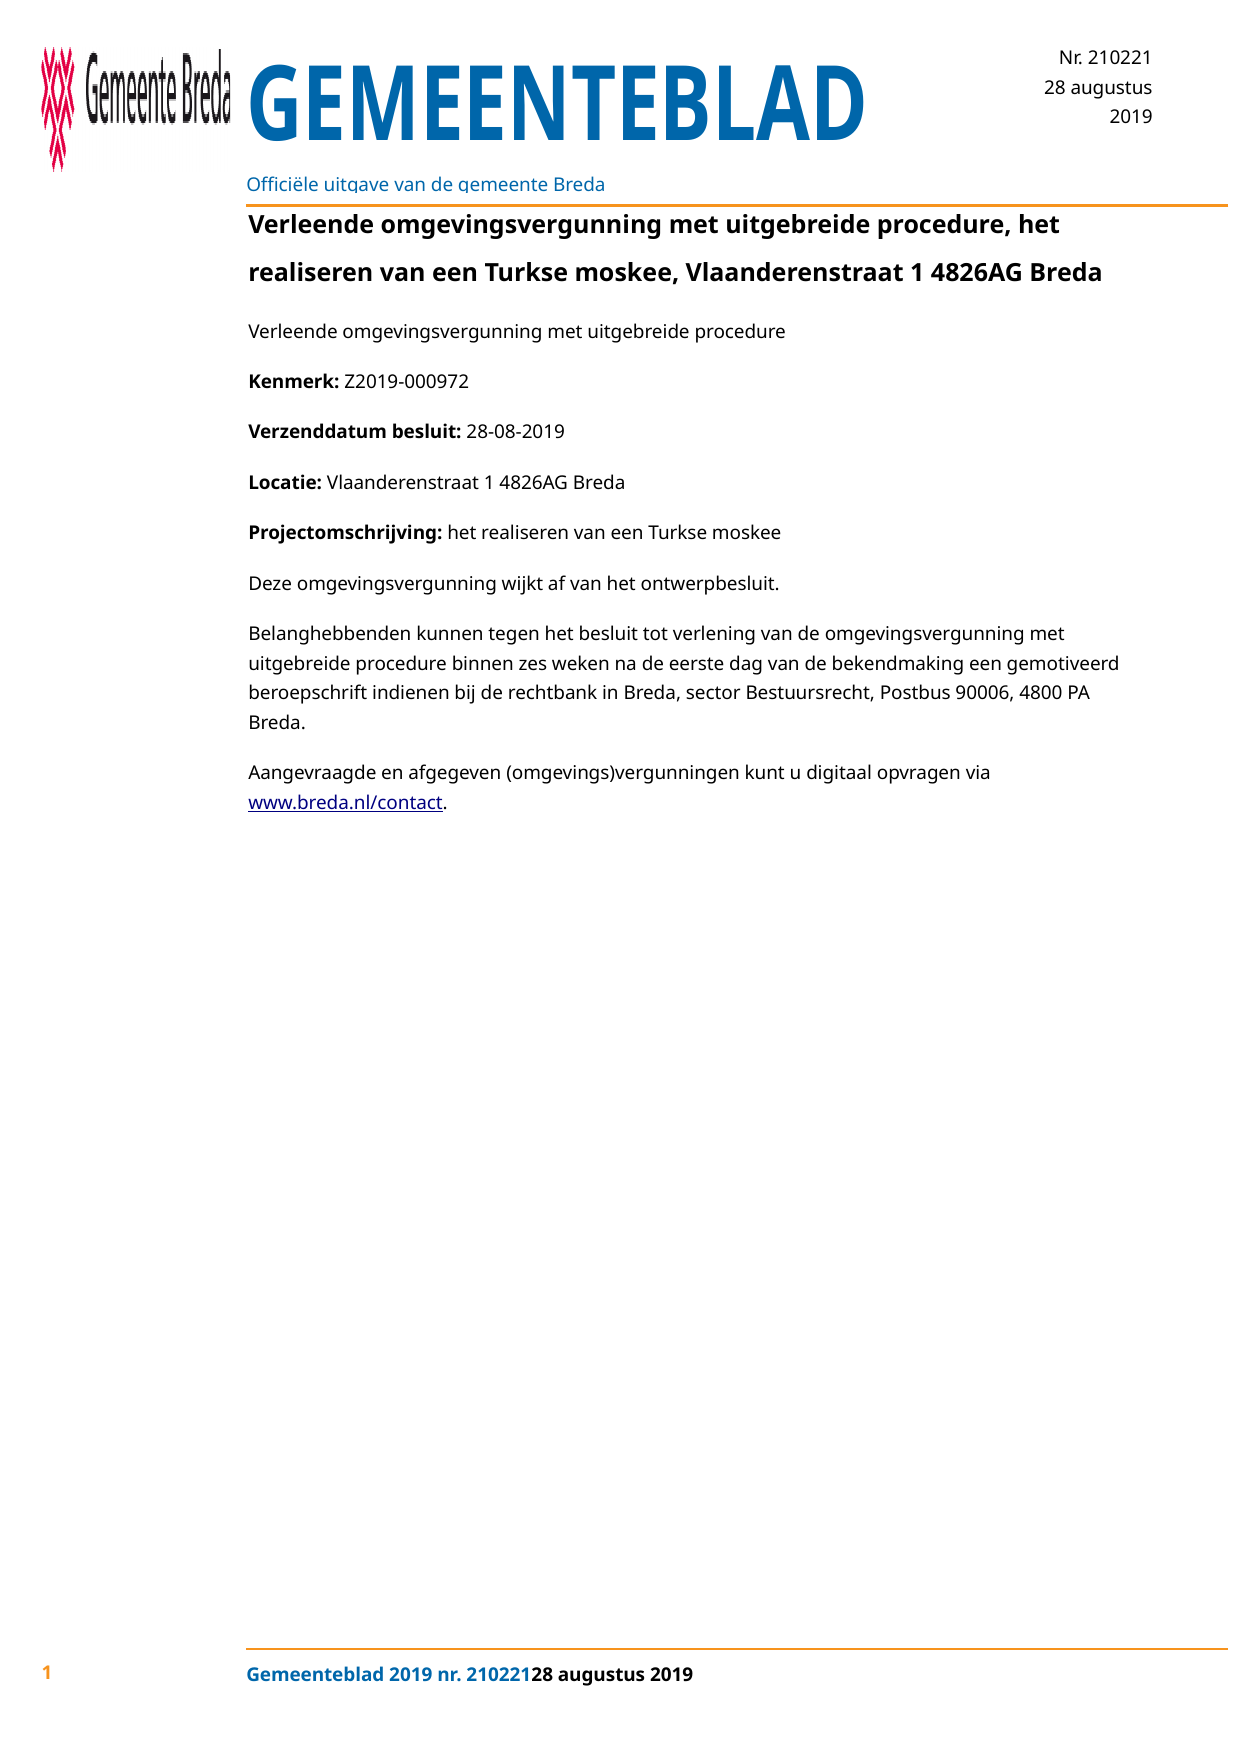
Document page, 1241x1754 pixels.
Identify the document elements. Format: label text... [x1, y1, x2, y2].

text Belanghebbenden kunnen tegen het besluit tot verlening van de omgevingsvergunning met uitgebreide procedure binnen zes weken na de eerste dag van de bekendmaking een gemotiveerd beroepschrift indienen bij de rechtbank in Breda, sector Bestuursrecht, Postbus 90006, 4800 PA Breda. [248, 620, 1152, 735]
text Verleende omgevingsvergunning met uitgebreide procedure [248, 318, 1152, 344]
text Kenmerk: Z2019-000972 [248, 368, 1152, 394]
picture [41, 47, 231, 172]
text Aangevraagde en afgegeven (omgevings)vergunningen kunt u digitaal opvragen via www.breda.nl/contact. [248, 759, 1152, 815]
text Deze omgevingsvergunning wijkt af van het ontwerpbesluit. [248, 570, 1152, 596]
text Verzenddatum besluit: 28-08-2019 [248, 419, 1152, 444]
text Projectomschrijving: het realiseren van een Turkse moskee [248, 519, 1152, 545]
text Locatie: Vlaanderenstraat 1 4826AG Breda [248, 469, 1152, 495]
text Verleende omgevingsvergunning met uitgebreide procedure, het realiseren van een Turkse moskee, Vlaanderenstraat 1 4826AG Breda [248, 207, 1152, 288]
